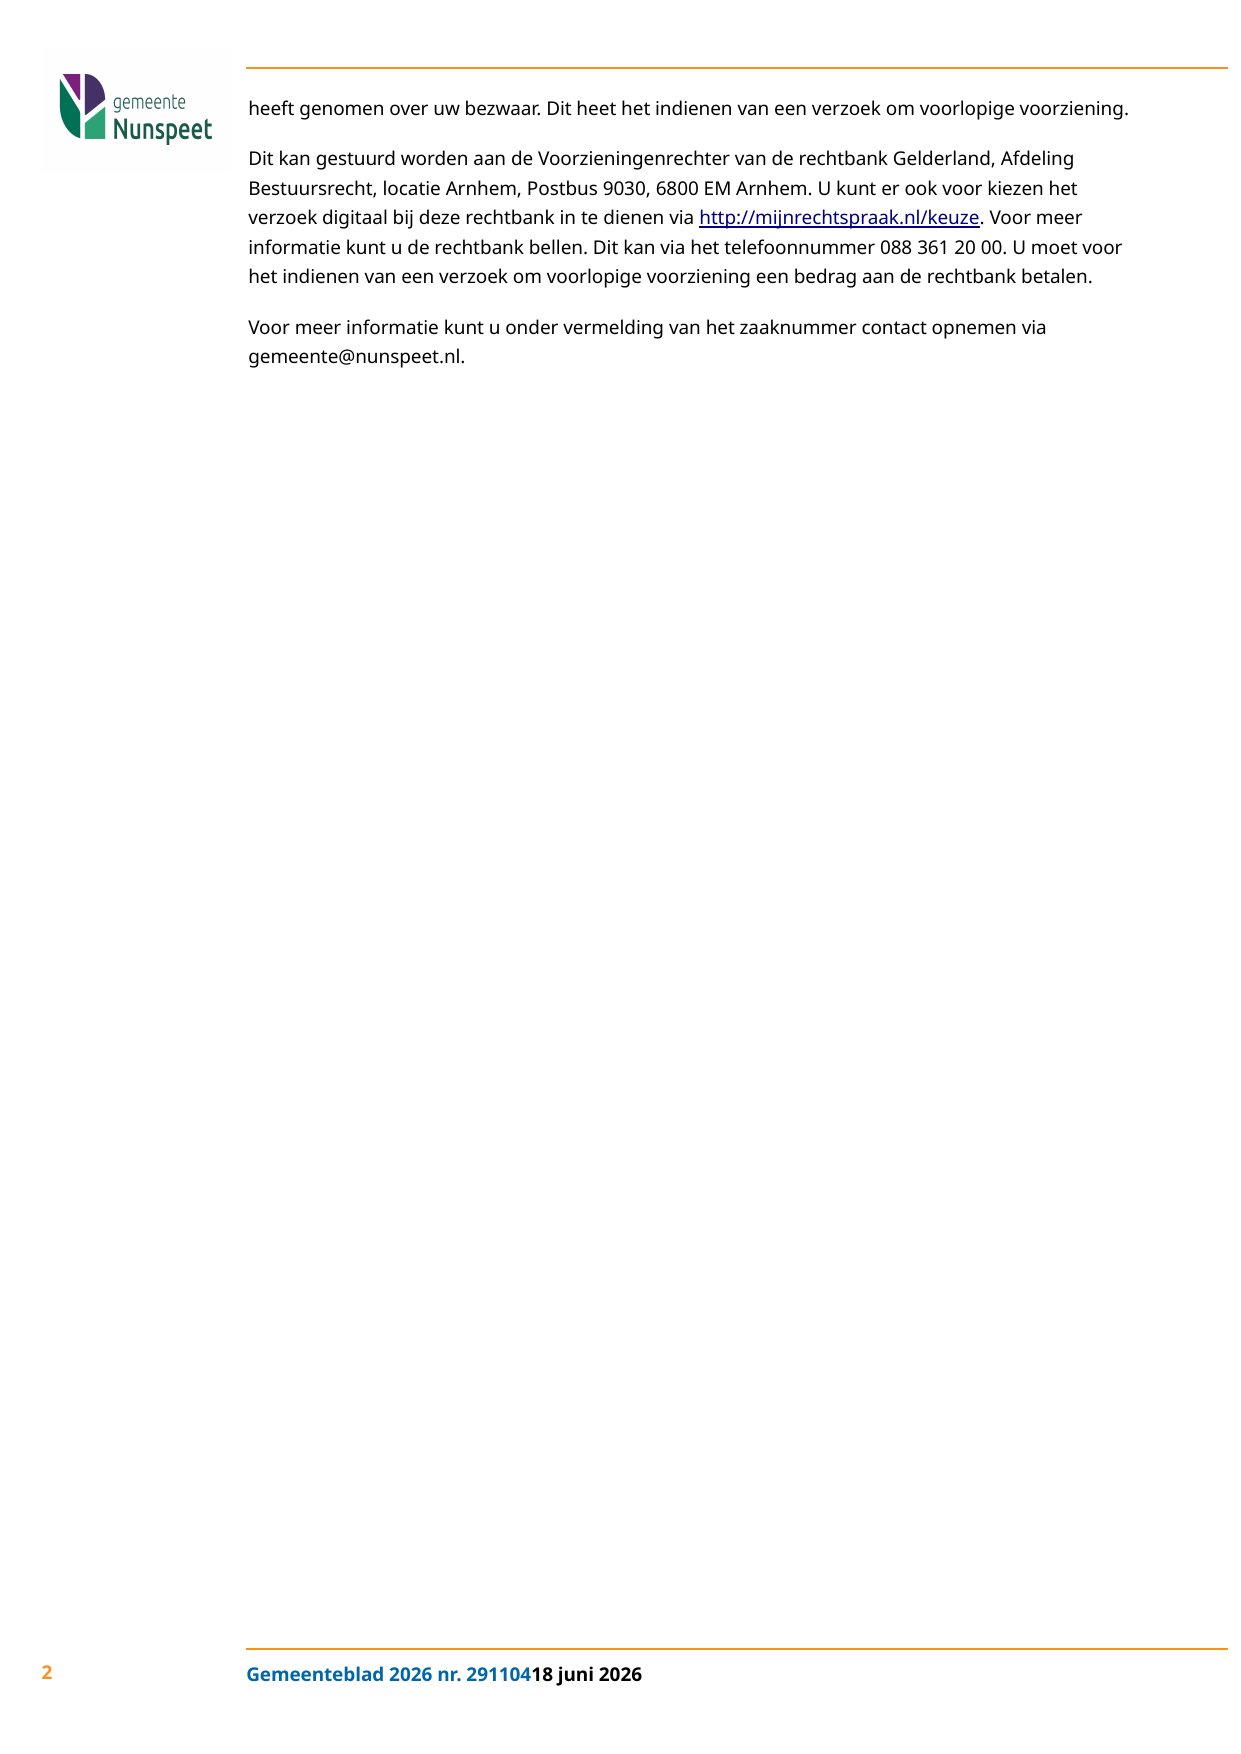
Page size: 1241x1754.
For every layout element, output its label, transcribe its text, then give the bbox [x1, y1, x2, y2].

text heeft genomen over uw bezwaar. Dit heet het indienen van een verzoek om voorlopige voorziening. [248, 95, 1152, 121]
text Dit kan gestuurd worden aan de Voorzieningenrechter van de rechtbank Gelderland, Afdeling Bestuursrecht, locatie Arnhem, Postbus 9030, 6800 EM Arnhem. U kunt er ook voor kiezen het verzoek digitaal bij deze rechtbank in te dienen via http://mijnrechtspraak.nl/keuze. Voor meer informatie kunt u de rechtbank bellen. Dit kan via het telefoonnummer 088 361 20 00. U moet voor het indienen van een verzoek om voorlopige voorziening een bedrag aan de rechtbank betalen. [248, 145, 1152, 289]
text Voor meer informatie kunt u onder vermelding van het zaaknummer contact opnemen via gemeente@nunspeet.nl. [248, 314, 1152, 369]
picture [41, 47, 231, 172]
